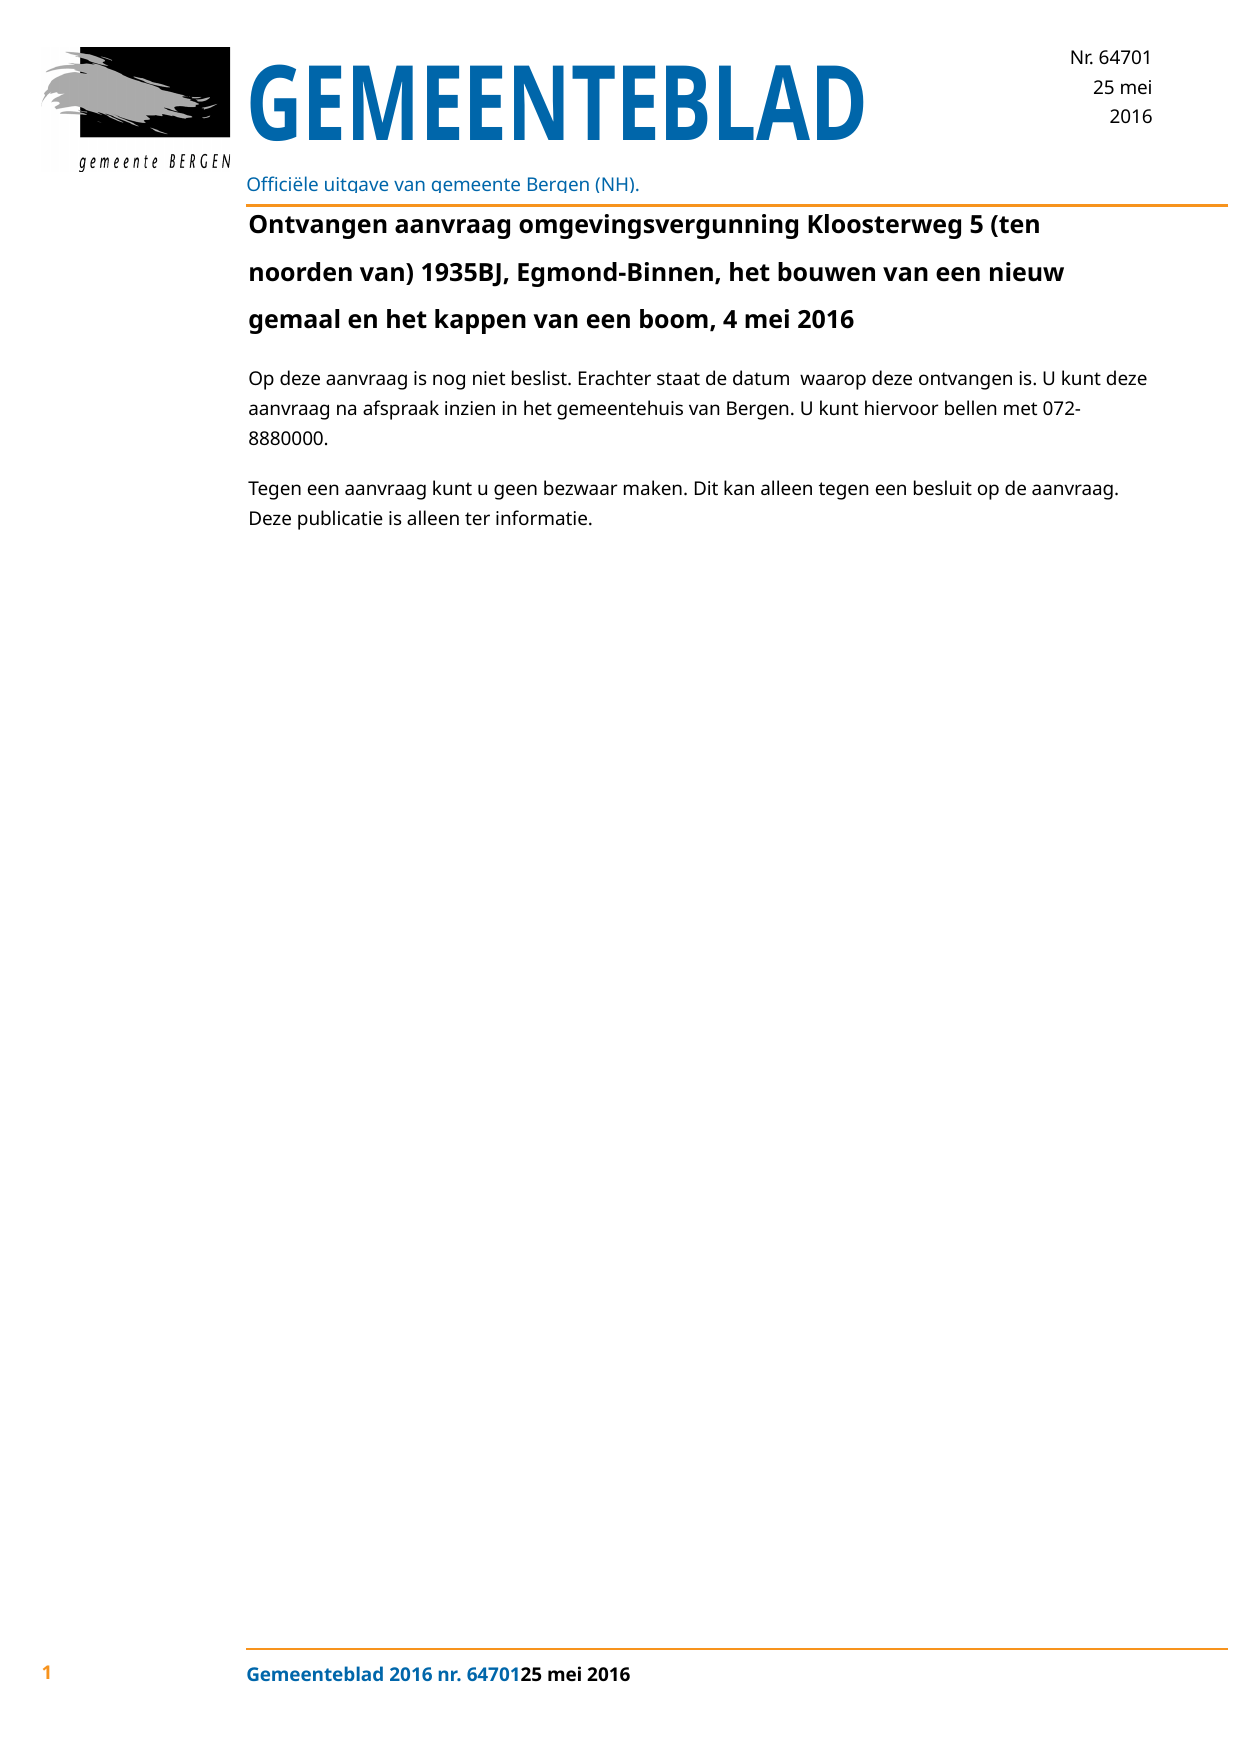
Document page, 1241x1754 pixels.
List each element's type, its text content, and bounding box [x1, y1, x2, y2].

text Op deze aanvraag is nog niet beslist. Erachter staat de datum waarop deze ontvangen is. U kunt deze aanvraag na afspraak inzien in het gemeentehuis van Bergen. U kunt hiervoor bellen met 072-8880000. [248, 366, 1152, 450]
picture [41, 47, 231, 172]
text Tegen een aanvraag kunt u geen bezwaar maken. Dit kan alleen tegen een besluit op de aanvraag. Deze publicatie is alleen ter informatie. [248, 475, 1152, 530]
text Ontvangen aanvraag omgevingsvergunning Kloosterweg 5 (ten noorden van) 1935BJ, Egmond-Binnen, het bouwen van een nieuw gemaal en het kappen van een boom, 4 mei 2016 [248, 207, 1152, 336]
